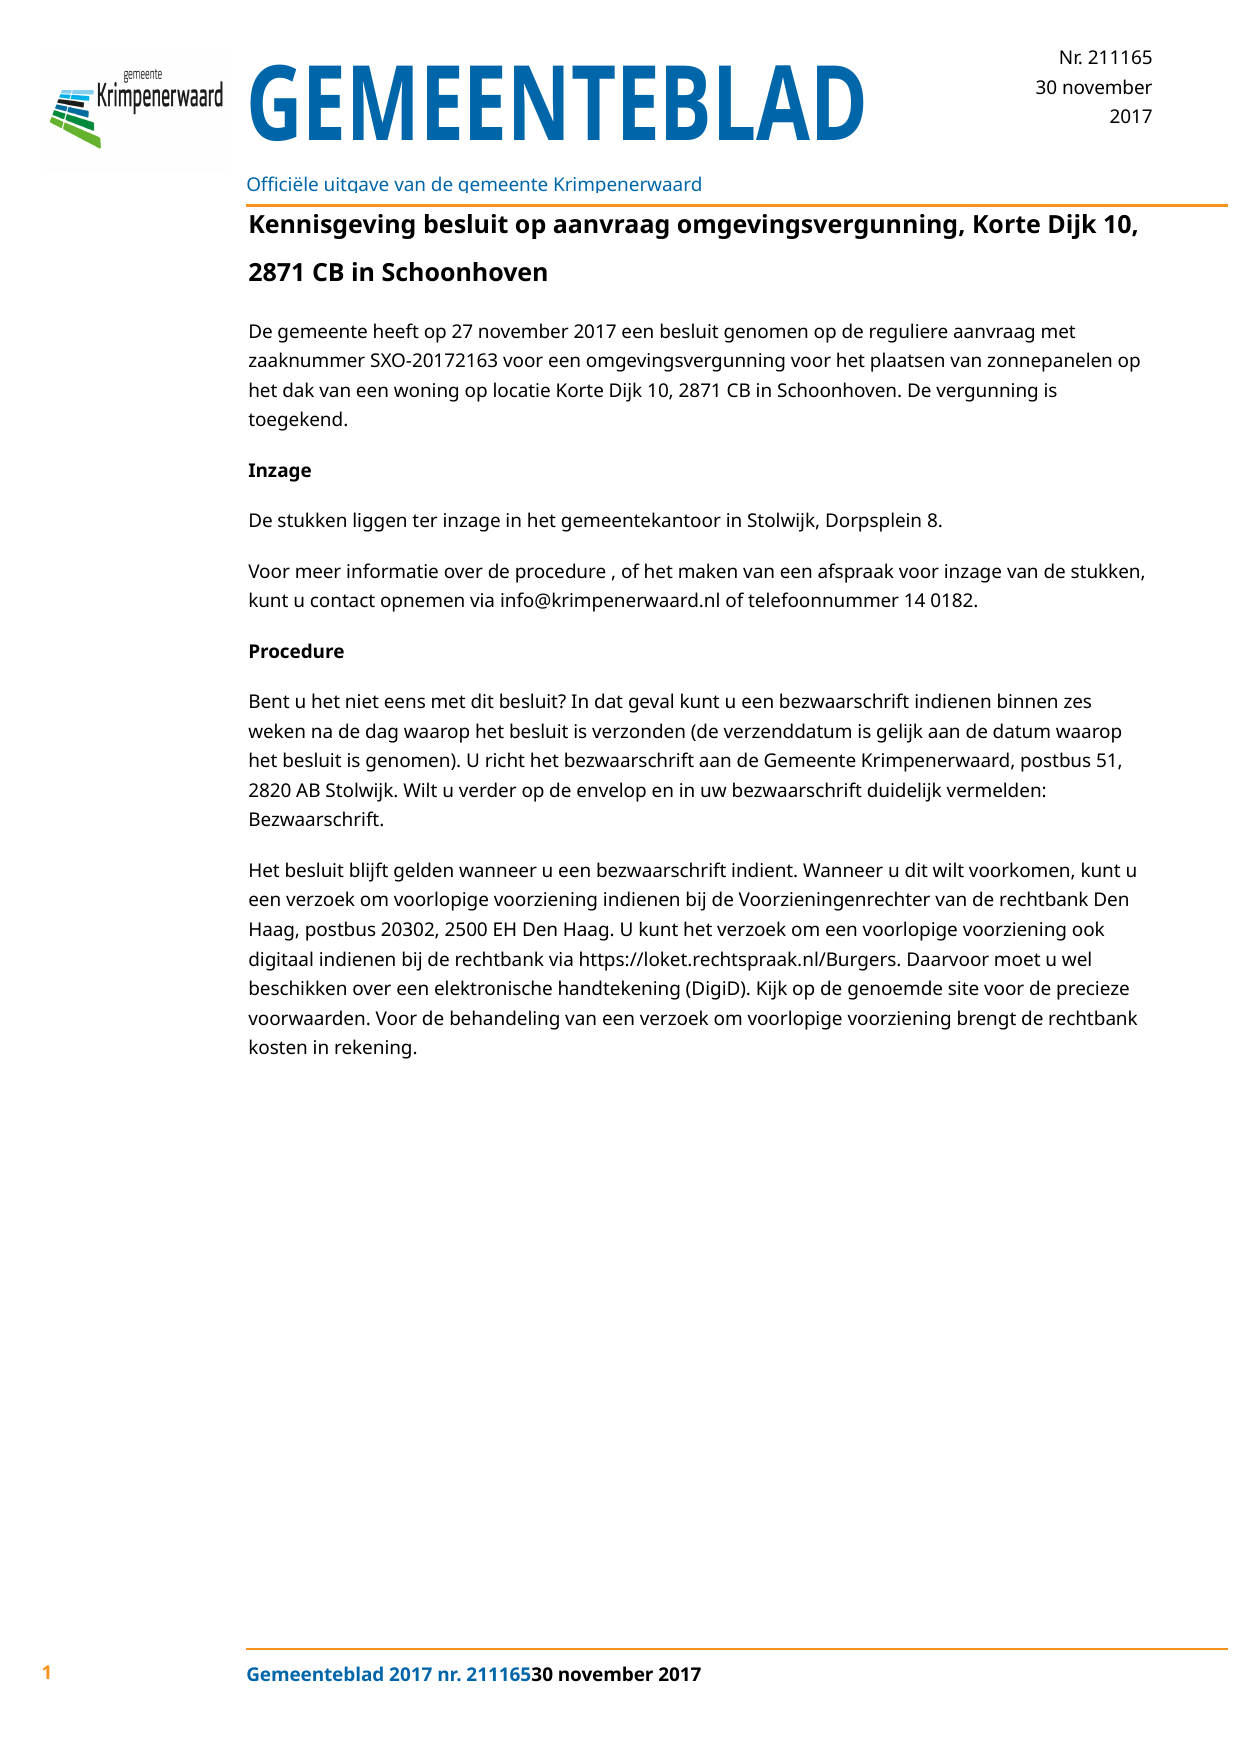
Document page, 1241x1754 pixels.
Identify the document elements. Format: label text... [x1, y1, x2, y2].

text Het besluit blijft gelden wanneer u een bezwaarschrift indient. Wanneer u dit wilt voorkomen, kunt u een verzoek om voorlopige voorziening indienen bij de Voorzieningenrechter van de rechtbank Den Haag, postbus 20302, 2500 EH Den Haag. U kunt het verzoek om een voorlopige voorziening ook digitaal indienen bij de rechtbank via https://loket.rechtspraak.nl/Burgers. Daarvoor moet u wel beschikken over een elektronische handtekening (DigiD). Kijk op de genoemde site voor de precieze voorwaarden. Voor de behandeling van een verzoek om voorlopige voorziening brengt de rechtbank kosten in rekening. [248, 857, 1152, 1060]
picture [41, 47, 231, 172]
text De gemeente heeft op 27 november 2017 een besluit genomen op de reguliere aanvraag met zaaknummer SXO-20172163 voor een omgevingsvergunning voor het plaatsen van zonnepanelen op het dak van een woning op locatie Korte Dijk 10, 2871 CB in Schoonhoven. De vergunning is toegekend. [248, 318, 1152, 432]
text Procedure [248, 638, 1152, 664]
text Inzage [248, 457, 1152, 483]
text Voor meer informatie over de procedure , of het maken van een afspraak voor inzage van de stukken, kunt u contact opnemen via info@krimpenerwaard.nl of telefoonnummer 14 0182. [248, 558, 1152, 613]
text Kennisgeving besluit op aanvraag omgevingsvergunning, Korte Dijk 10, 2871 CB in Schoonhoven [248, 207, 1152, 288]
text De stukken liggen ter inzage in het gemeentekantoor in Stolwijk, Dorpsplein 8. [248, 507, 1152, 533]
text Bent u het niet eens met dit besluit? In dat geval kunt u een bezwaarschrift indienen binnen zes weken na de dag waarop het besluit is verzonden (de verzenddatum is gelijk aan de datum waarop het besluit is genomen). U richt het bezwaarschrift aan de Gemeente Krimpenerwaard, postbus 51, 2820 AB Stolwijk. Wilt u verder op de envelop en in uw bezwaarschrift duidelijk vermelden: Bezwaarschrift. [248, 688, 1152, 832]
